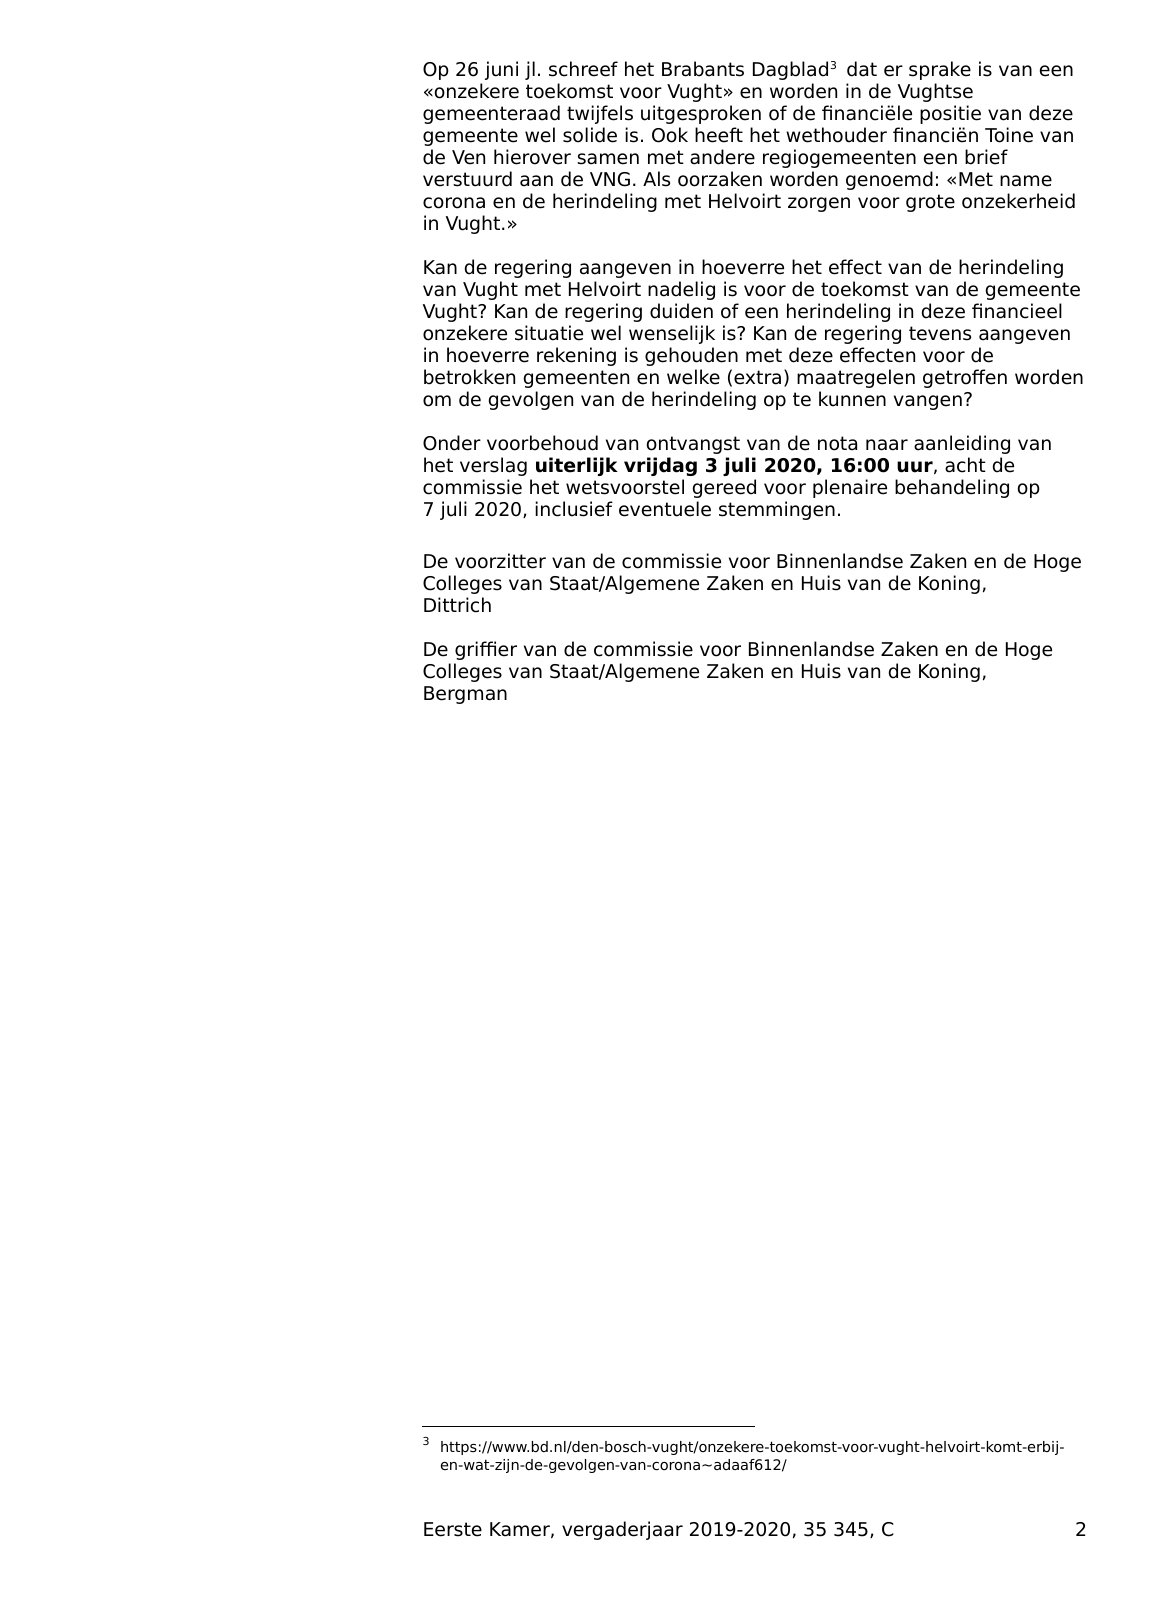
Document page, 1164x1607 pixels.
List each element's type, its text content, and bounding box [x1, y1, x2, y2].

text Onder voorbehoud van ontvangst van de nota naar aanleiding van het verslag uiterlijk vrijdag 3 juli 2020, 16:00 uur, acht de commissie het wetsvoorstel gereed voor plenaire behandeling op 7 juli 2020, inclusief eventuele stemmingen. [422, 433, 1087, 521]
text De voorzitter van de commissie voor Binnenlandse Zaken en de Hoge Colleges van Staat/Algemene Zaken en Huis van de Koning, Dittrich [422, 551, 1087, 617]
text Op 26 juni jl. schreef het Brabants Dagblad dat er sprake is van een «onzekere toekomst voor Vught» en worden in de Vughtse gemeenteraad twijfels uitgesproken of de financiële positie van deze gemeente wel solide is. Ook heeft het wethouder financiën Toine van de Ven hierover samen met andere regiogemeenten een brief verstuurd aan de VNG. Als oorzaken worden genoemd: «Met name corona en de herindeling met Helvoirt zorgen voor grote onzekerheid in Vught.» [422, 59, 1087, 235]
text https://www.bd.nl/den-bosch-vught/onzekere-toekomst-voor-vught-helvoirt-komt-erbij-en-wat-zijn-de-gevolgen-van-corona~adaaf612/ [422, 1435, 1087, 1474]
text De griffier van de commissie voor Binnenlandse Zaken en de Hoge Colleges van Staat/Algemene Zaken en Huis van de Koning, Bergman [422, 639, 1087, 705]
text Kan de regering aangeven in hoeverre het effect van de herindeling van Vught met Helvoirt nadelig is voor de toekomst van de gemeente Vught? Kan de regering duiden of een herindeling in deze financieel onzekere situatie wel wenselijk is? Kan de regering tevens aangeven in hoeverre rekening is gehouden met deze effecten voor de betrokken gemeenten en welke (extra) maatregelen getroffen worden om de gevolgen van de herindeling op te kunnen vangen? [422, 257, 1087, 411]
